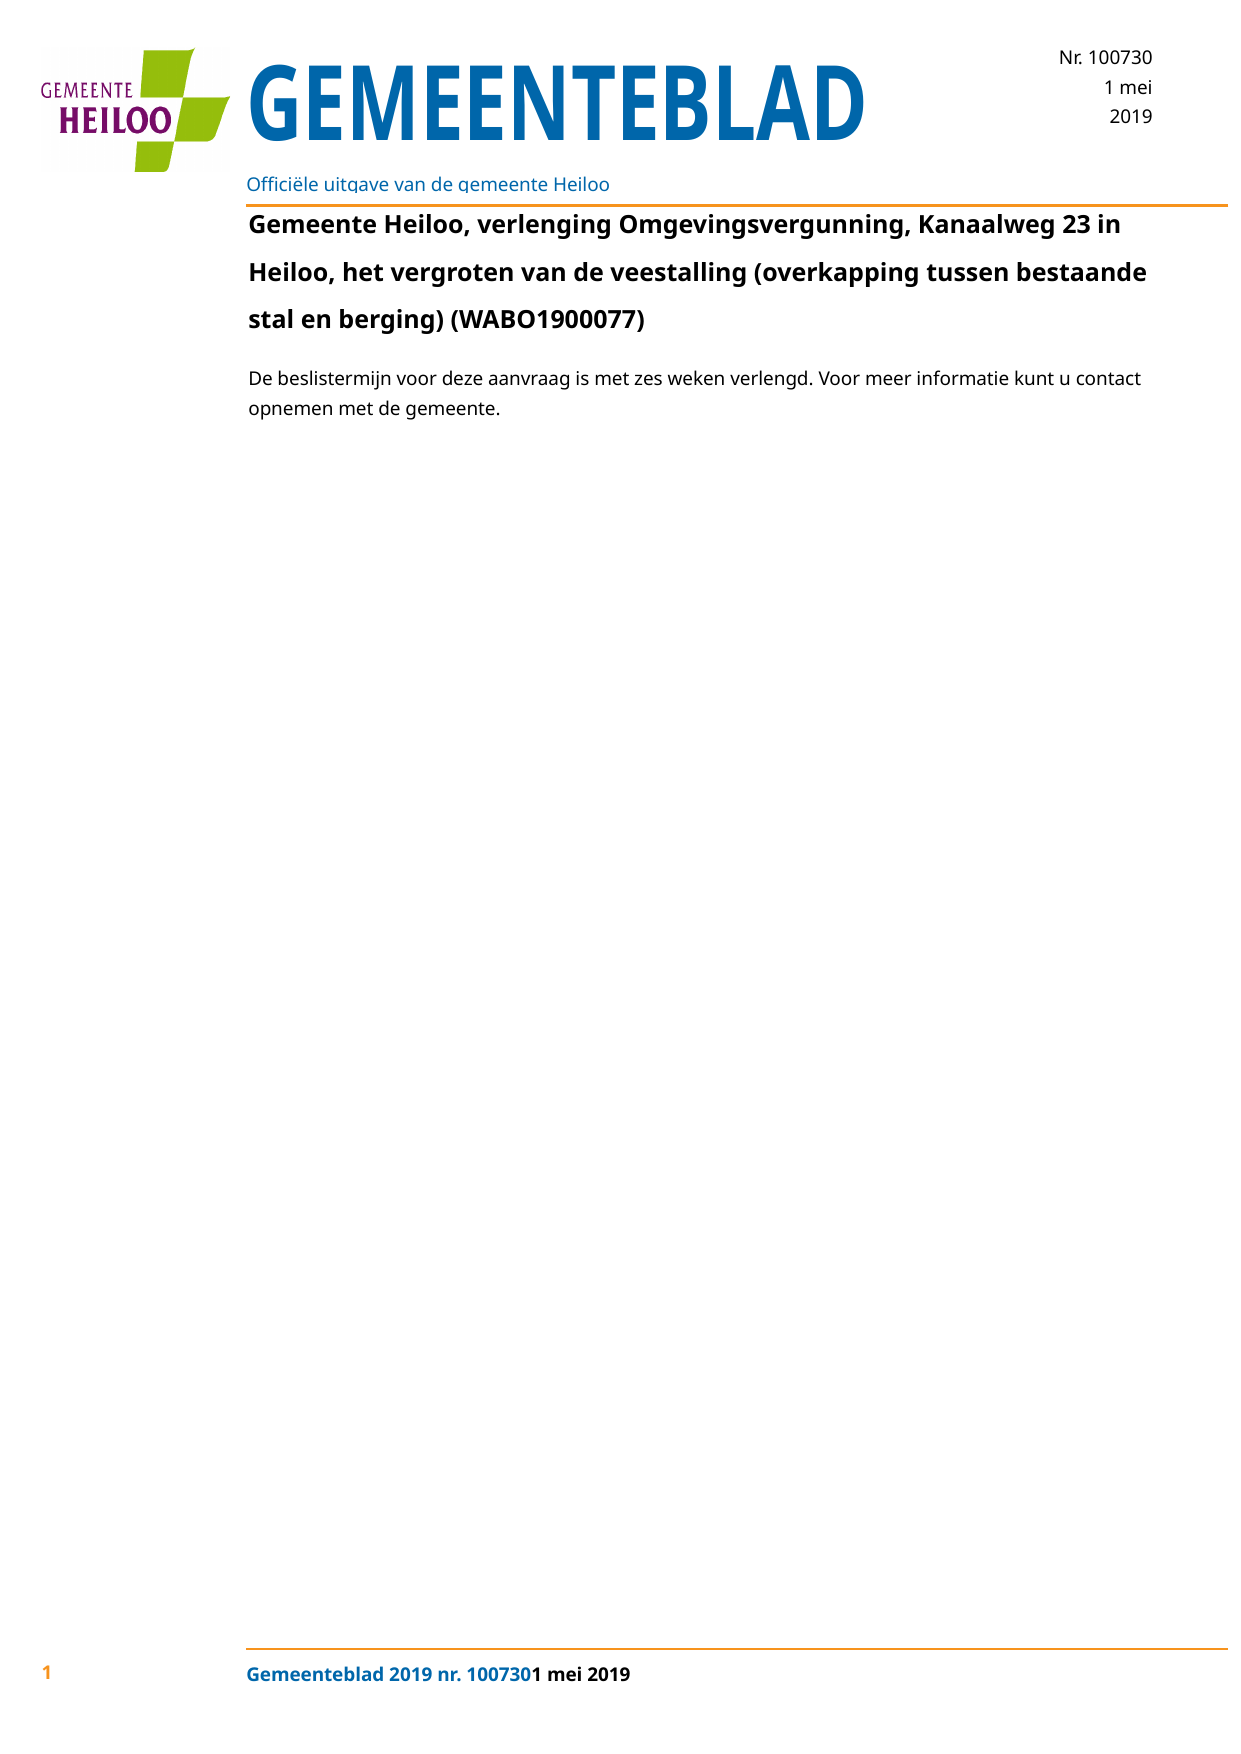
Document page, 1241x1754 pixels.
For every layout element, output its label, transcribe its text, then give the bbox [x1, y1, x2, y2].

text Gemeente Heiloo, verlenging Omgevingsvergunning, Kanaalweg 23 in Heiloo, het vergroten van de veestalling (overkapping tussen bestaande stal en berging) (WABO1900077) [248, 207, 1152, 336]
picture [41, 47, 231, 172]
text De beslistermijn voor deze aanvraag is met zes weken verlengd. Voor meer informatie kunt u contact opnemen met de gemeente. [248, 366, 1152, 421]
